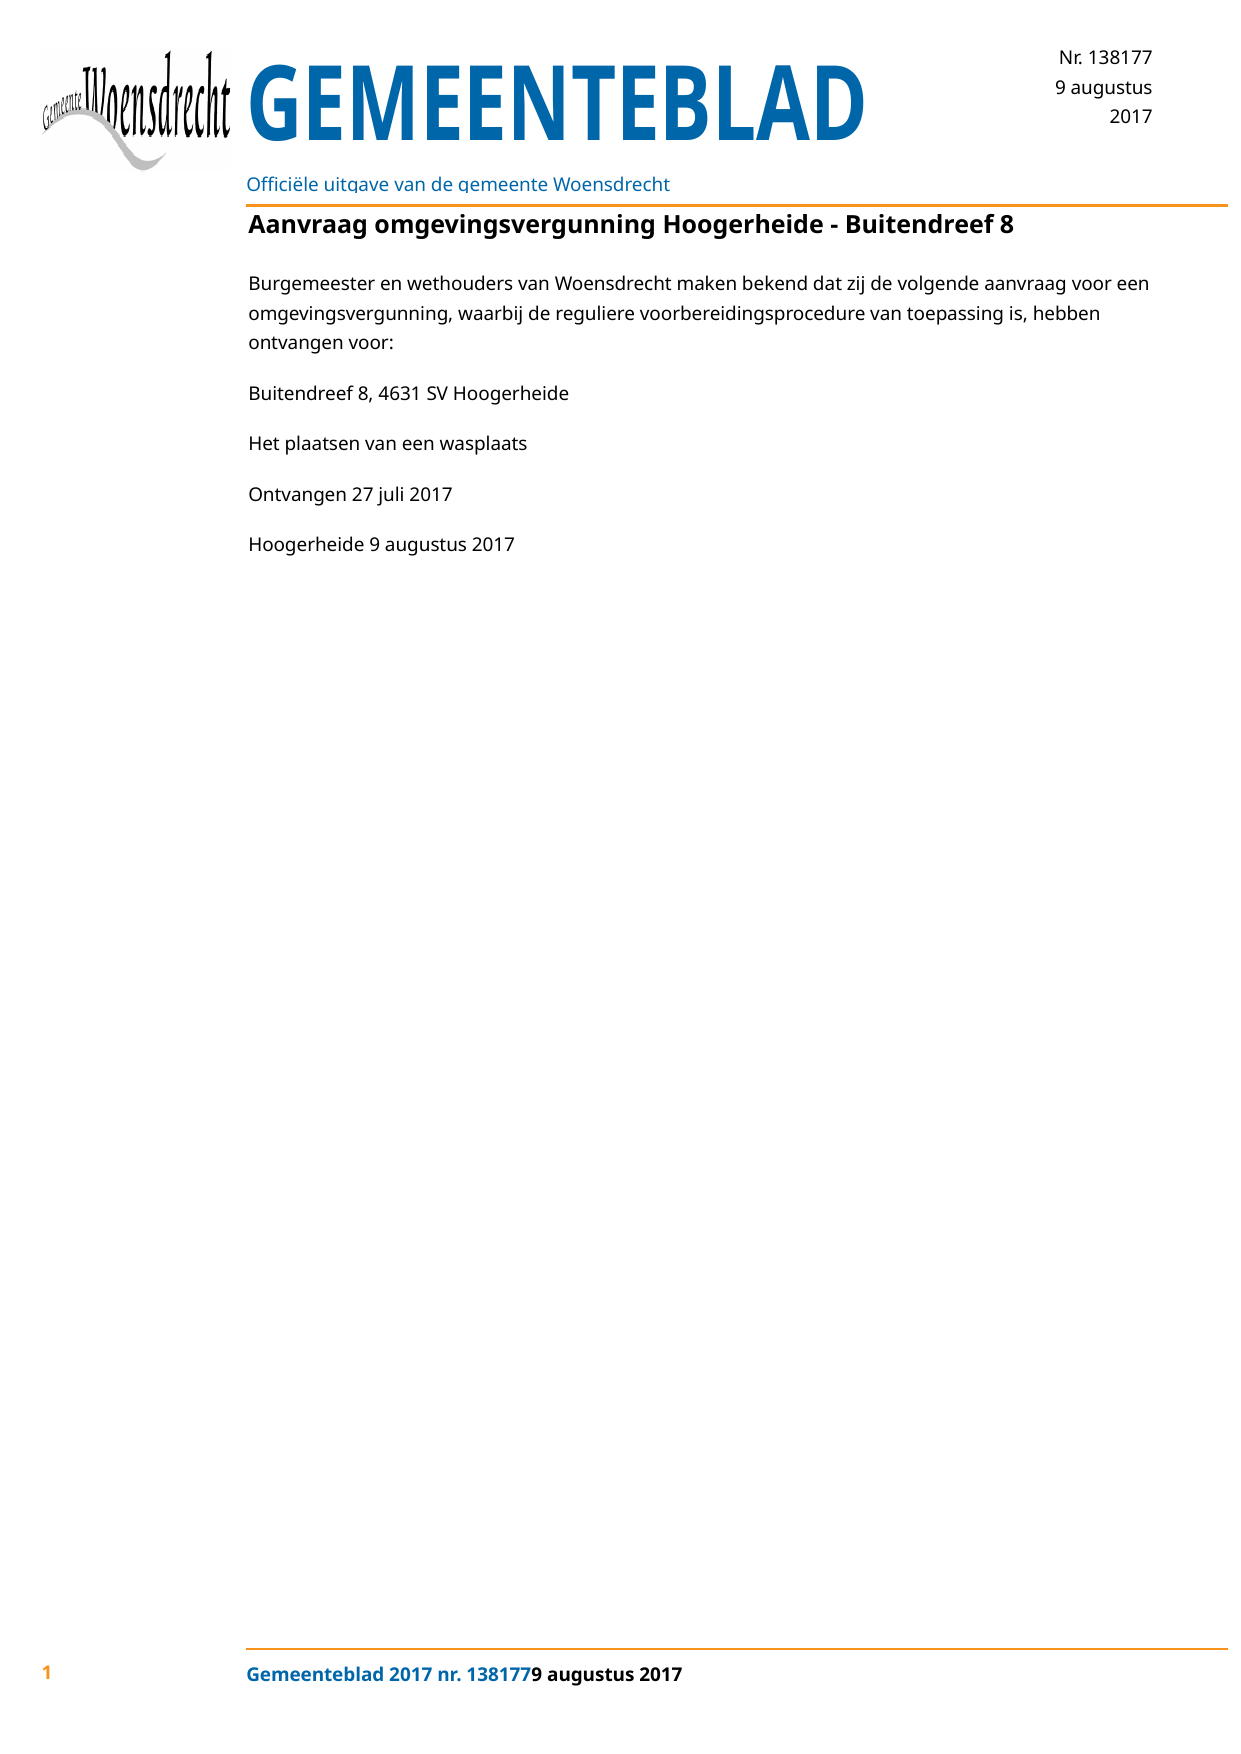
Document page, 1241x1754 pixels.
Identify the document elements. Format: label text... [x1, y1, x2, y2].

text Burgemeester en wethouders van Woensdrecht maken bekend dat zij de volgende aanvraag voor een omgevingsvergunning, waarbij de reguliere voorbereidingsprocedure van toepassing is, hebben ontvangen voor: [248, 270, 1152, 355]
text Het plaatsen van een wasplaats [248, 430, 1152, 456]
text Buitendreef 8, 4631 SV Hoogerheide [248, 380, 1152, 406]
text Aanvraag omgevingsvergunning Hoogerheide - Buitendreef 8 [248, 207, 1152, 241]
text Hoogerheide 9 augustus 2017 [248, 531, 1152, 557]
text Ontvangen 27 juli 2017 [248, 481, 1152, 506]
picture [41, 47, 231, 172]
